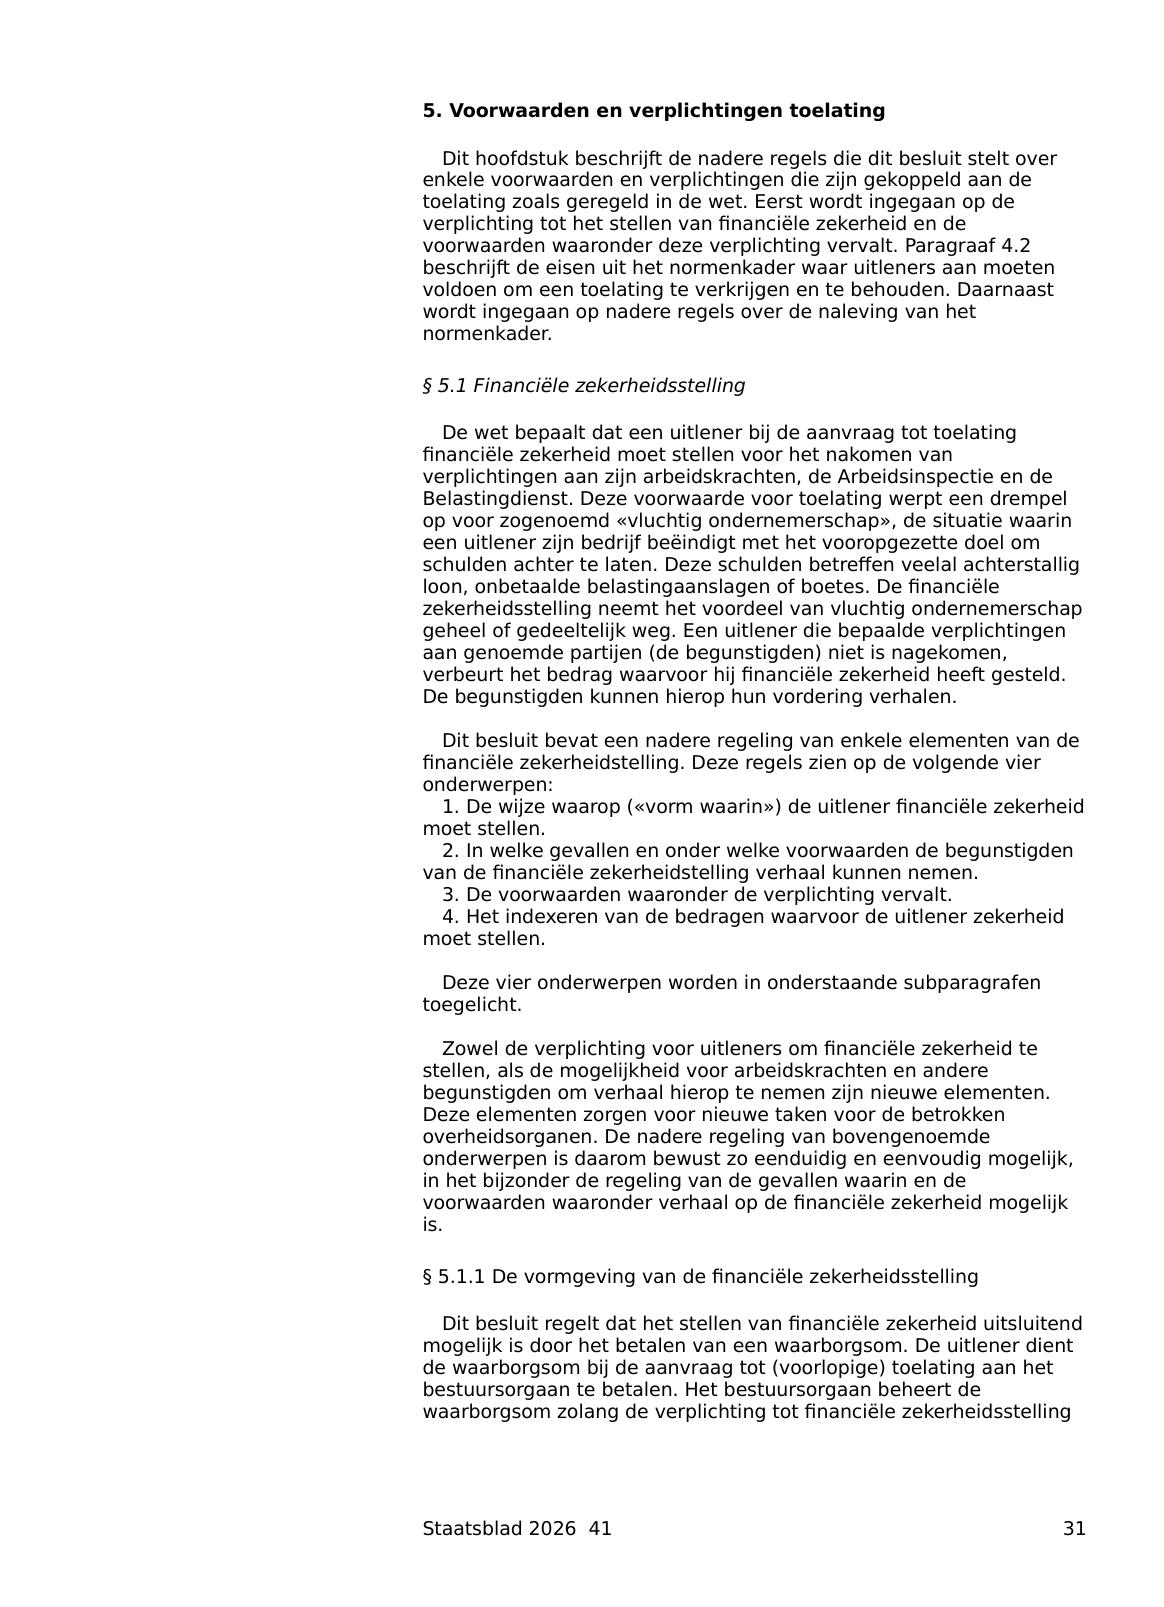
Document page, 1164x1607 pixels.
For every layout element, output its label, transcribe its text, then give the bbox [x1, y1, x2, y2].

text 1. De wijze waarop («vorm waarin») de uitlener financiële zekerheid moet stellen. [422, 796, 1087, 840]
subtitle 5. Voorwaarden en verplichtingen toelating [422, 100, 1087, 122]
subtitle § 5.1.1 De vormgeving van de financiële zekerheidsstelling [422, 1266, 1087, 1288]
text Zowel de verplichting voor uitleners om financiële zekerheid te stellen, als de mogelijkheid voor arbeidskrachten en andere begunstigden om verhaal hierop te nemen zijn nieuwe elementen. Deze elementen zorgen voor nieuwe taken voor de betrokken overheidsorganen. De nadere regeling van bovengenoemde onderwerpen is daarom bewust zo eenduidig en eenvoudig mogelijk, in het bijzonder de regeling van de gevallen waarin en de voorwaarden waaronder verhaal op de financiële zekerheid mogelijk is. [422, 1038, 1087, 1236]
subtitle § 5.1 Financiële zekerheidsstelling [422, 375, 1087, 397]
text Dit besluit regelt dat het stellen van financiële zekerheid uitsluitend mogelijk is door het betalen van een waarborgsom. De uitlener dient de waarborgsom bij de aanvraag tot (voorlopige) toelating aan het bestuursorgaan te betalen. Het bestuursorgaan beheert de waarborgsom zolang de verplichting tot financiële zekerheidsstelling [422, 1313, 1087, 1423]
text Dit hoofdstuk beschrijft de nadere regels die dit besluit stelt over enkele voorwaarden en verplichtingen die zijn gekoppeld aan de toelating zoals geregeld in de wet. Eerst wordt ingegaan op de verplichting tot het stellen van financiële zekerheid en de voorwaarden waaronder deze verplichting vervalt. Paragraaf 4.2 beschrijft de eisen uit het normenkader waar uitleners aan moeten voldoen om een toelating te verkrijgen en te behouden. Daarnaast wordt ingegaan op nadere regels over de naleving van het normenkader. [422, 147, 1087, 345]
text 3. De voorwaarden waaronder de verplichting vervalt. [422, 884, 1087, 906]
text Dit besluit bevat een nadere regeling van enkele elementen van de financiële zekerheidstelling. Deze regels zien op de volgende vier onderwerpen: [422, 730, 1087, 796]
text Deze vier onderwerpen worden in onderstaande subparagrafen toegelicht. [422, 972, 1087, 1016]
text De wet bepaalt dat een uitlener bij de aanvraag tot toelating financiële zekerheid moet stellen voor het nakomen van verplichtingen aan zijn arbeidskrachten, de Arbeidsinspectie en de Belastingdienst. Deze voorwaarde voor toelating werpt een drempel op voor zogenoemd «vluchtig ondernemerschap», de situatie waarin een uitlener zijn bedrijf beëindigt met het vooropgezette doel om schulden achter te laten. Deze schulden betreffen veelal achterstallig loon, onbetaalde belastingaanslagen of boetes. De financiële zekerheidsstelling neemt het voordeel van vluchtig ondernemerschap geheel of gedeeltelijk weg. Een uitlener die bepaalde verplichtingen aan genoemde partijen (de begunstigden) niet is nagekomen, verbeurt het bedrag waarvoor hij financiële zekerheid heeft gesteld. De begunstigden kunnen hierop hun vordering verhalen. [422, 422, 1087, 708]
text 2. In welke gevallen en onder welke voorwaarden de begunstigden van de financiële zekerheidstelling verhaal kunnen nemen. [422, 840, 1087, 884]
text 4. Het indexeren van de bedragen waarvoor de uitlener zekerheid moet stellen. [422, 906, 1087, 950]
